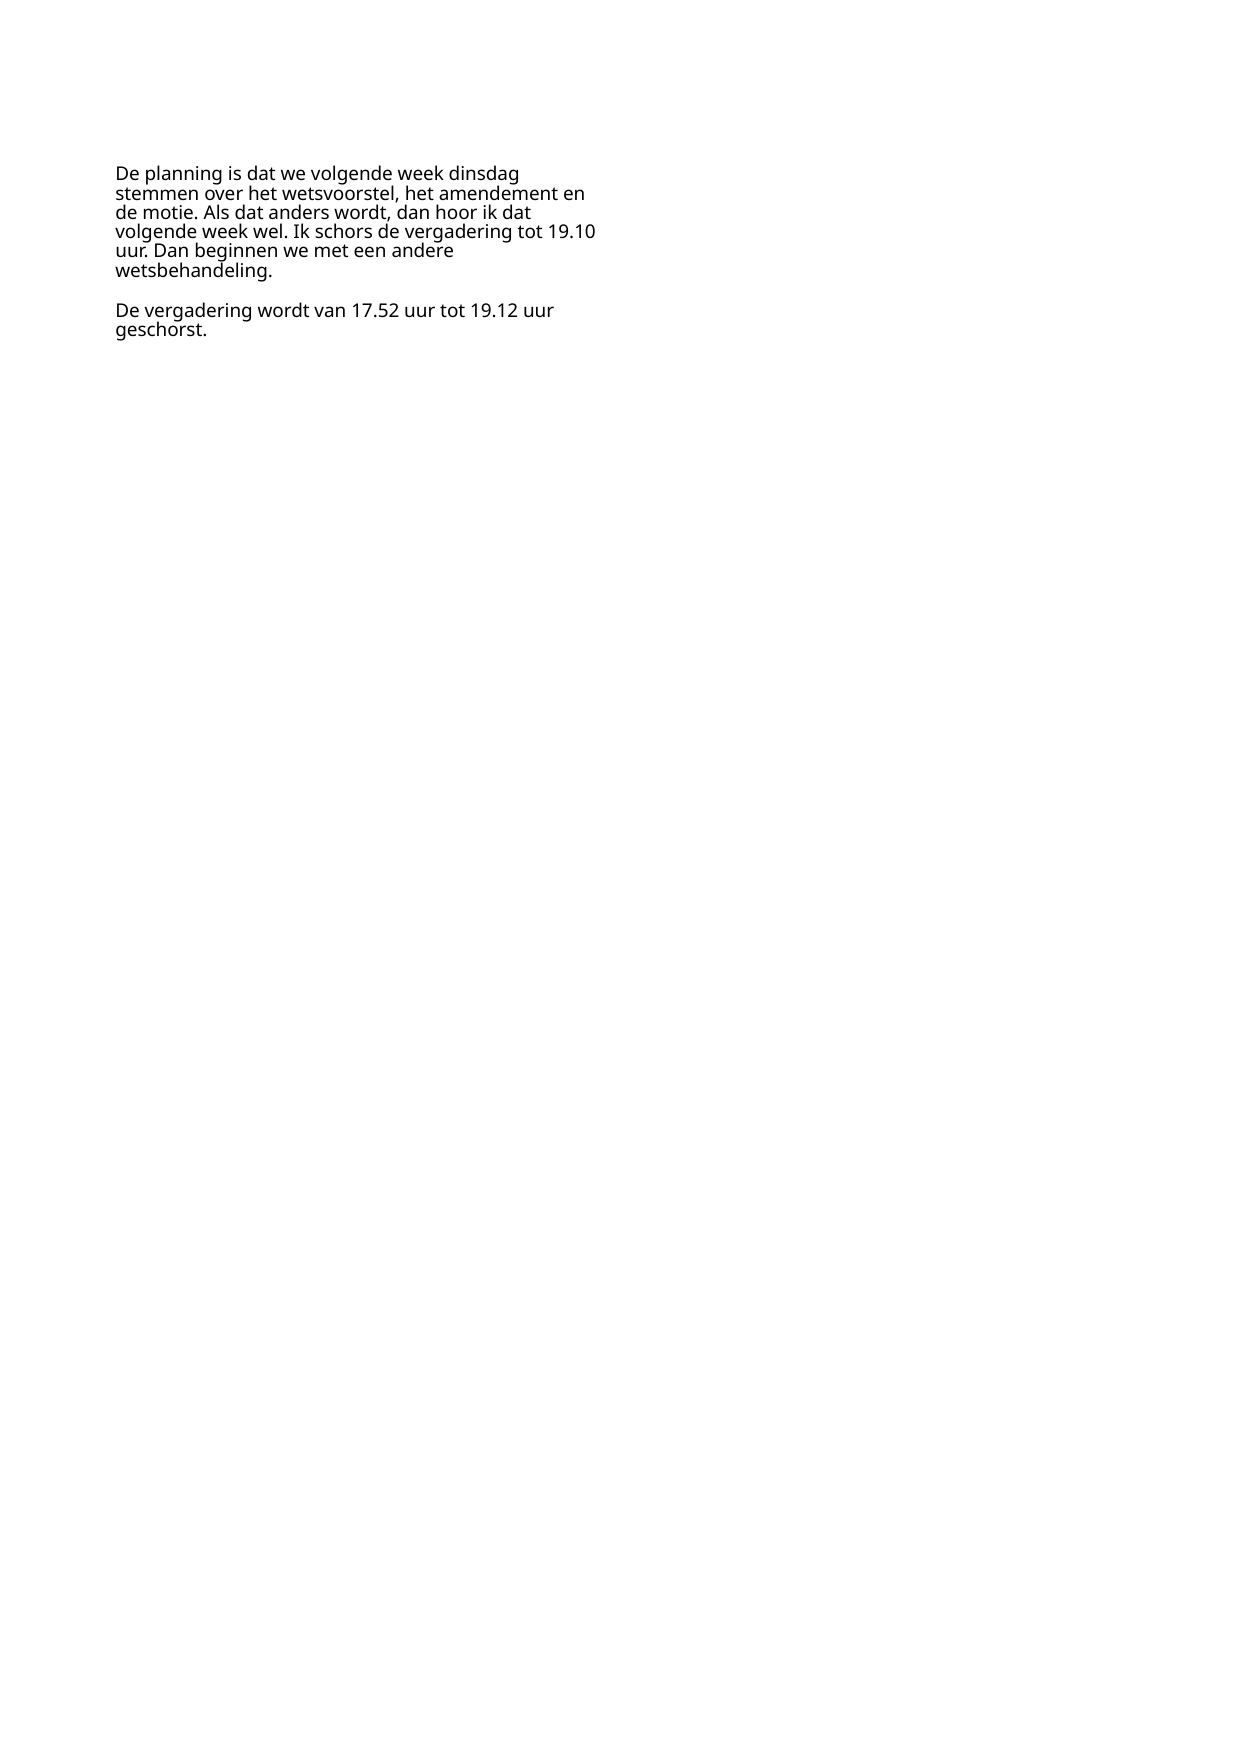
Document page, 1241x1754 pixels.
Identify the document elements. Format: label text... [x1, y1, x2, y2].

text De vergadering wordt van 17.52 uur tot 19.12 uur geschorst. [115, 302, 605, 340]
text De planning is dat we volgende week dinsdag stemmen over het wetsvoorstel, het amendement en de motie. Als dat anders wordt, dan hoor ik dat volgende week wel. Ik schors de vergadering tot 19.10 uur. Dan beginnen we met een andere wetsbehandeling. [115, 165, 605, 281]
